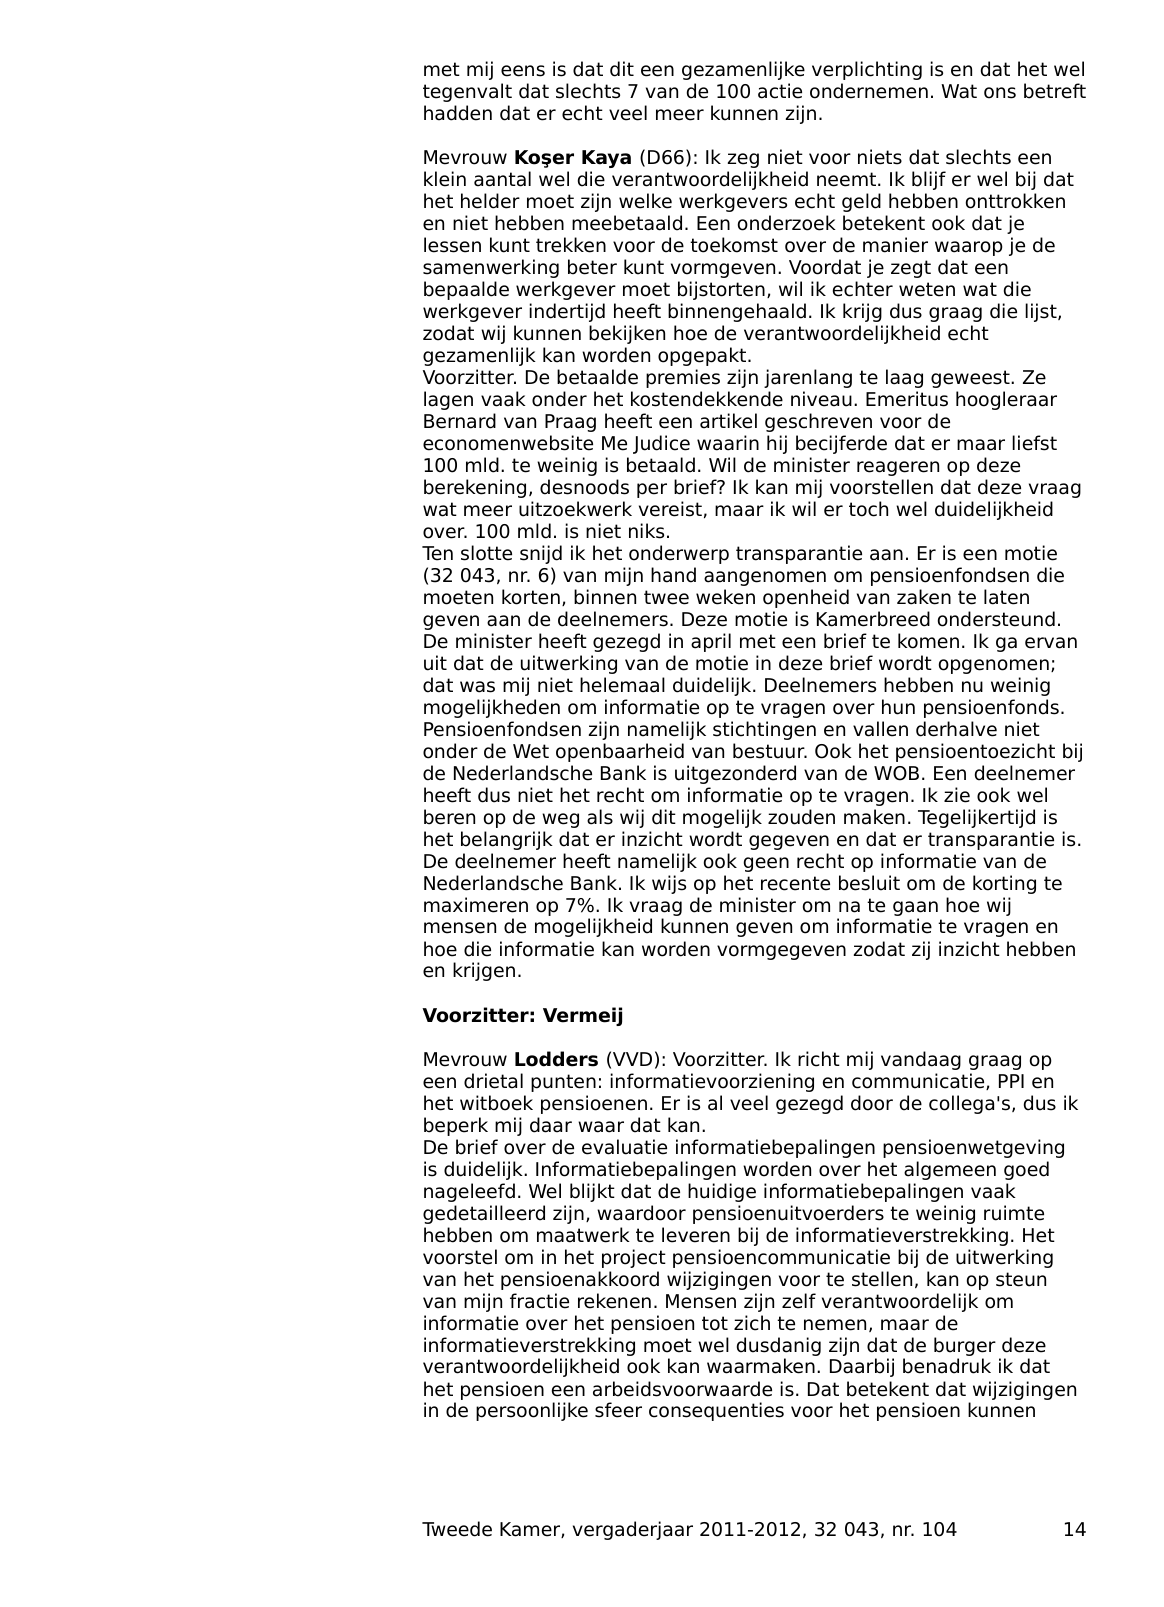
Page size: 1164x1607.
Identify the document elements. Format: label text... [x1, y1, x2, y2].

text met mij eens is dat dit een gezamenlijke verplichting is en dat het wel tegenvalt dat slechts 7 van de 100 actie ondernemen. Wat ons betreft hadden dat er echt veel meer kunnen zijn. [422, 59, 1087, 125]
text Mevrouw Koşer Kaya (D66): Ik zeg niet voor niets dat slechts een klein aantal wel die verantwoordelijkheid neemt. Ik blijf er wel bij dat het helder moet zijn welke werkgevers echt geld hebben onttrokken en niet hebben meebetaald. Een onderzoek betekent ook dat je lessen kunt trekken voor de toekomst over de manier waarop je de samenwerking beter kunt vormgeven. Voordat je zegt dat een bepaalde werkgever moet bijstorten, wil ik echter weten wat die werkgever indertijd heeft binnengehaald. Ik krijg dus graag die lijst, zodat wij kunnen bekijken hoe de verantwoordelijkheid echt gezamenlijk kan worden opgepakt. [422, 147, 1087, 367]
text Voorzitter. De betaalde premies zijn jarenlang te laag geweest. Ze lagen vaak onder het kostendekkende niveau. Emeritus hoogleraar Bernard van Praag heeft een artikel geschreven voor de economenwebsite Me Judice waarin hij becijferde dat er maar liefst 100 mld. te weinig is betaald. Wil de minister reageren op deze berekening, desnoods per brief? Ik kan mij voorstellen dat deze vraag wat meer uitzoekwerk vereist, maar ik wil er toch wel duidelijkheid over. 100 mld. is niet niks. [422, 367, 1087, 543]
text Ten slotte snijd ik het onderwerp transparantie aan. Er is een motie (32 043, nr. 6) van mijn hand aangenomen om pensioenfondsen die moeten korten, binnen twee weken openheid van zaken te laten geven aan de deelnemers. Deze motie is Kamerbreed ondersteund. De minister heeft gezegd in april met een brief te komen. Ik ga ervan uit dat de uitwerking van de motie in deze brief wordt opgenomen; dat was mij niet helemaal duidelijk. Deelnemers hebben nu weinig mogelijkheden om informatie op te vragen over hun pensioenfonds. Pensioenfondsen zijn namelijk stichtingen en vallen derhalve niet onder de Wet openbaarheid van bestuur. Ook het pensioentoezicht bij de Nederlandsche Bank is uitgezonderd van de WOB. Een deelnemer heeft dus niet het recht om informatie op te vragen. Ik zie ook wel beren op de weg als wij dit mogelijk zouden maken. Tegelijkertijd is het belangrijk dat er inzicht wordt gegeven en dat er transparantie is. De deelnemer heeft namelijk ook geen recht op informatie van de Nederlandsche Bank. Ik wijs op het recente besluit om de korting te maximeren op 7%. Ik vraag de minister om na te gaan hoe wij mensen de mogelijkheid kunnen geven om informatie te vragen en hoe die informatie kan worden vormgegeven zodat zij inzicht hebben en krijgen. [422, 543, 1087, 982]
text Mevrouw Lodders (VVD): Voorzitter. Ik richt mij vandaag graag op een drietal punten: informatievoorziening en communicatie, PPI en het witboek pensioenen. Er is al veel gezegd door de collega's, dus ik beperk mij daar waar dat kan. [422, 1049, 1087, 1137]
text De brief over de evaluatie informatiebepalingen pensioenwetgeving is duidelijk. Informatiebepalingen worden over het algemeen goed nageleefd. Wel blijkt dat de huidige informatiebepalingen vaak gedetailleerd zijn, waardoor pensioenuitvoerders te weinig ruimte hebben om maatwerk te leveren bij de informatieverstrekking. Het voorstel om in het project pensioencommunicatie bij de uitwerking van het pensioenakkoord wijzigingen voor te stellen, kan op steun van mijn fractie rekenen. Mensen zijn zelf verantwoordelijk om informatie over het pensioen tot zich te nemen, maar de informatieverstrekking moet wel dusdanig zijn dat de burger deze verantwoordelijkheid ook kan waarmaken. Daarbij benadruk ik dat het pensioen een arbeidsvoorwaarde is. Dat betekent dat wijzigingen in de persoonlijke sfeer consequenties voor het pensioen kunnen [422, 1137, 1087, 1422]
text Voorzitter: Vermeij [422, 1004, 1087, 1027]
